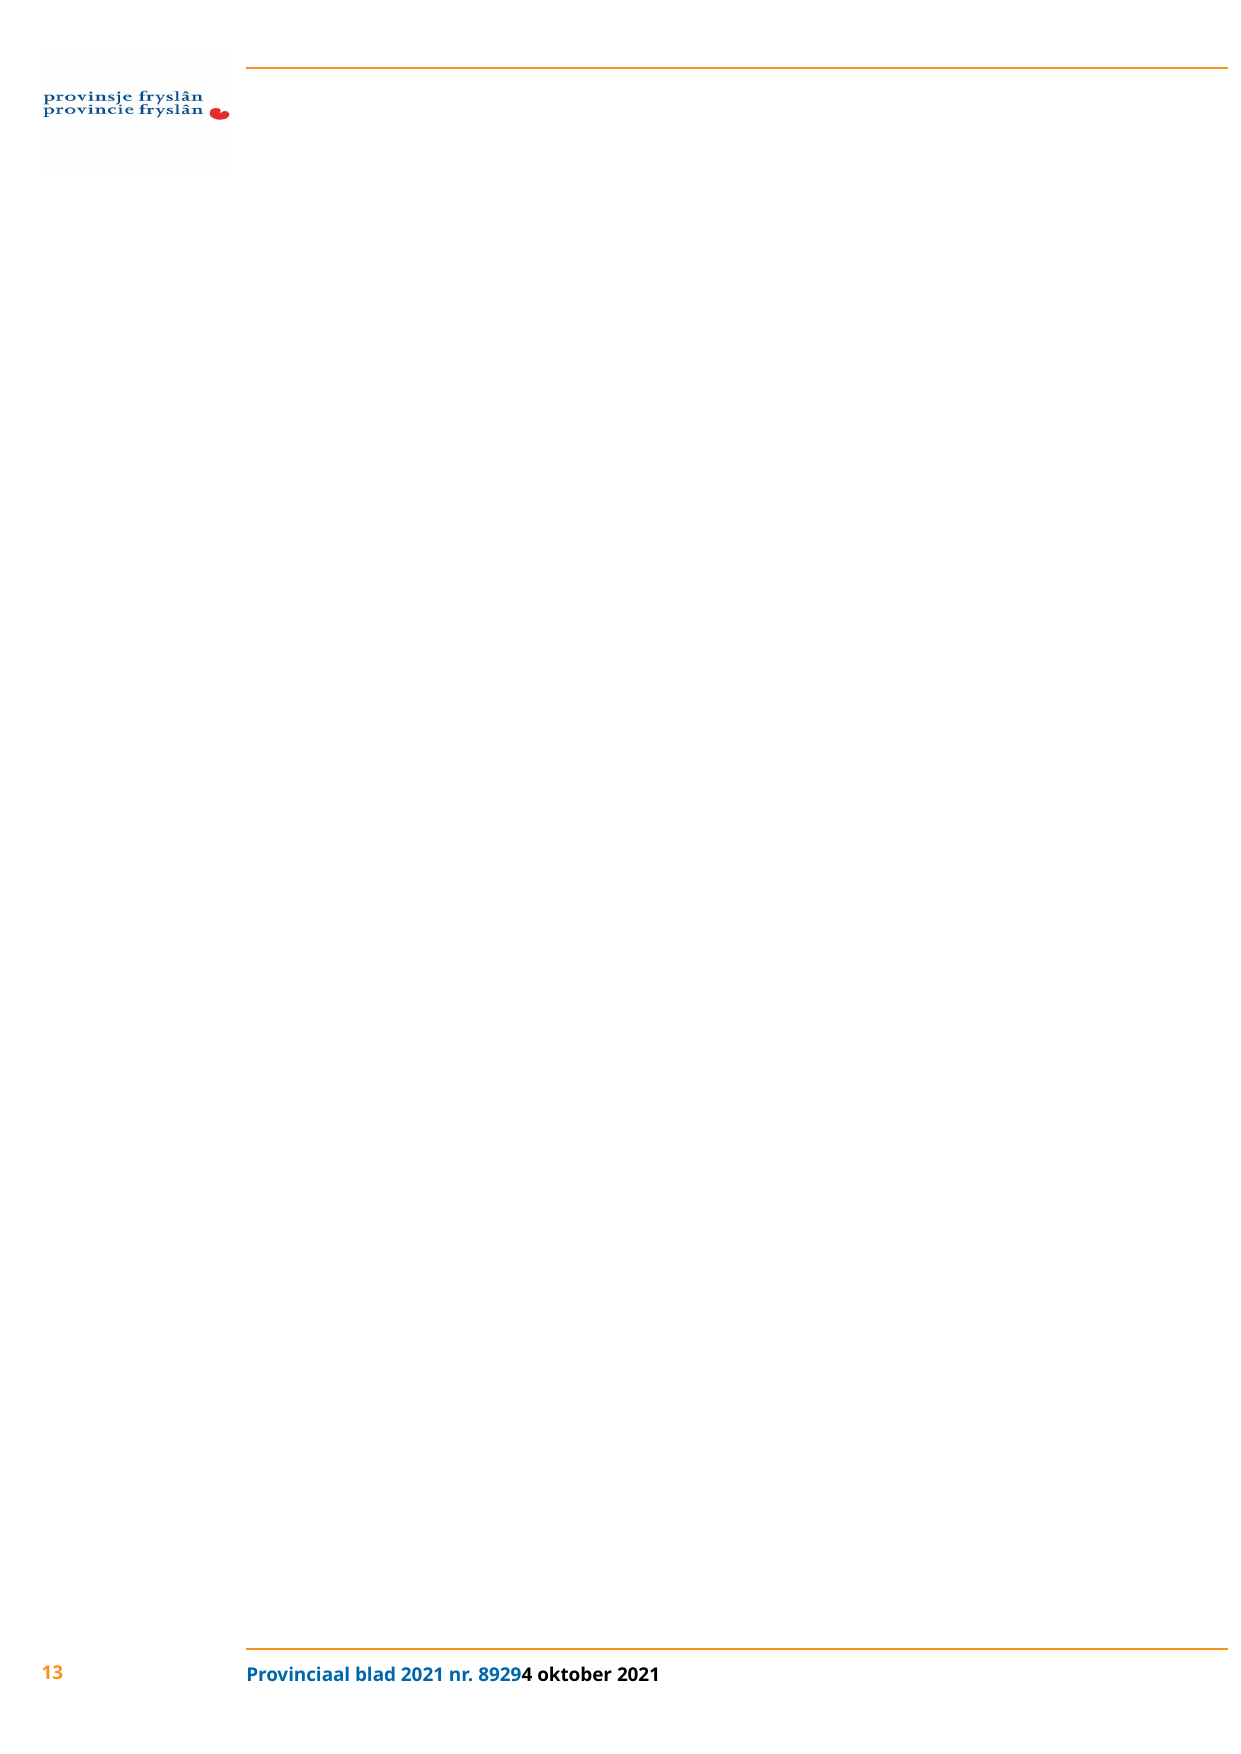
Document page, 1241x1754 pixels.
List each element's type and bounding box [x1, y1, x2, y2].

picture [41, 47, 231, 172]
